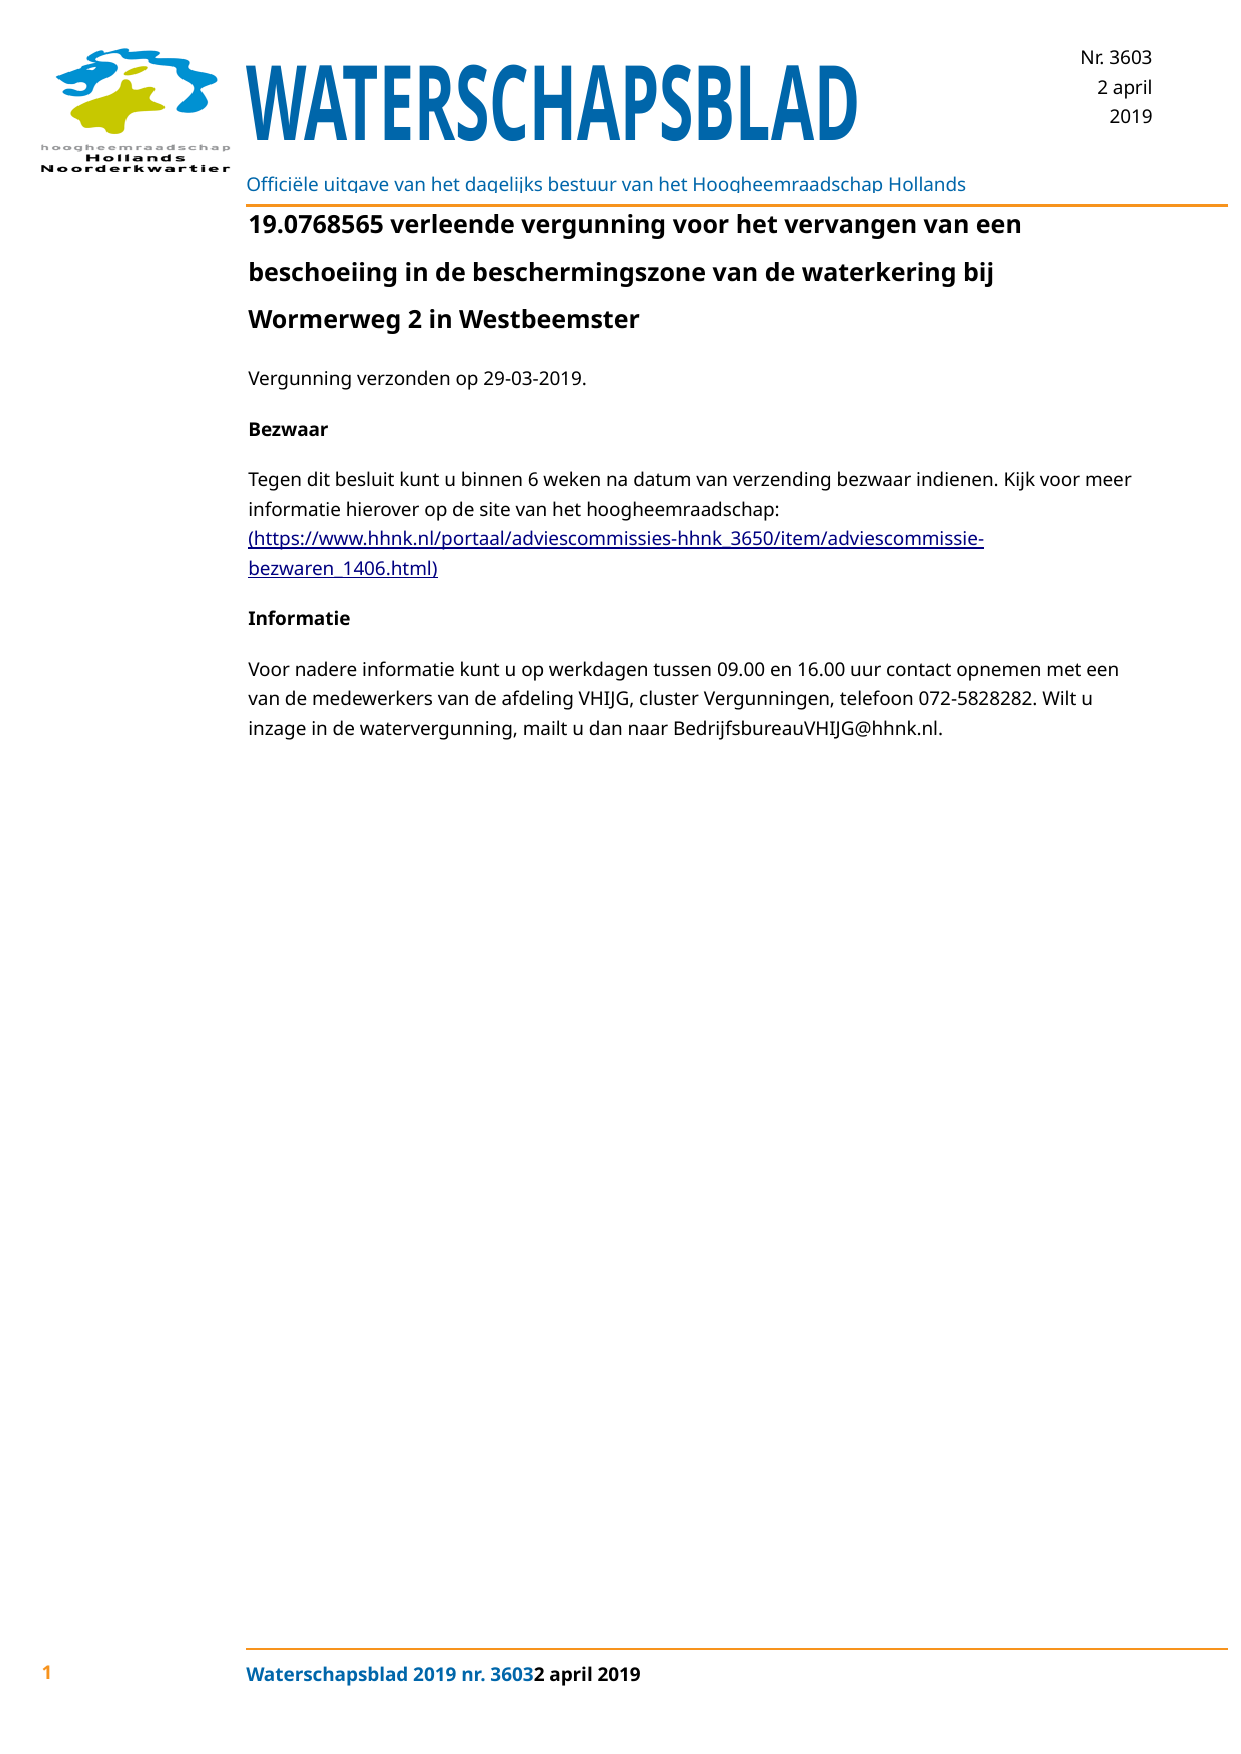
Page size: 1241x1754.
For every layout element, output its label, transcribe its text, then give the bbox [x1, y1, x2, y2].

text 19.0768565 verleende vergunning voor het vervangen van een beschoeiing in de beschermingszone van de waterkering bij Wormerweg 2 in Westbeemster [248, 207, 1152, 336]
text Voor nadere informatie kunt u op werkdagen tussen 09.00 en 16.00 uur contact opnemen met een van de medewerkers van de afdeling VHIJG, cluster Vergunningen, telefoon 072-5828282. Wilt u inzage in de watervergunning, mailt u dan naar BedrijfsbureauVHIJG@hhnk.nl. [248, 656, 1152, 741]
text Vergunning verzonden op 29-03-2019. [248, 366, 1152, 391]
picture [41, 47, 231, 172]
text Bezwaar [248, 416, 1152, 442]
text Tegen dit besluit kunt u binnen 6 weken na datum van verzending bezwaar indienen. Kijk voor meer informatie hierover op de site van het hoogheemraadschap: (https://www.hhnk.nl/portaal/adviescommissies-hhnk_3650/item/adviescommissie-bezwaren_1406.html) [248, 466, 1152, 581]
text Informatie [248, 606, 1152, 631]
